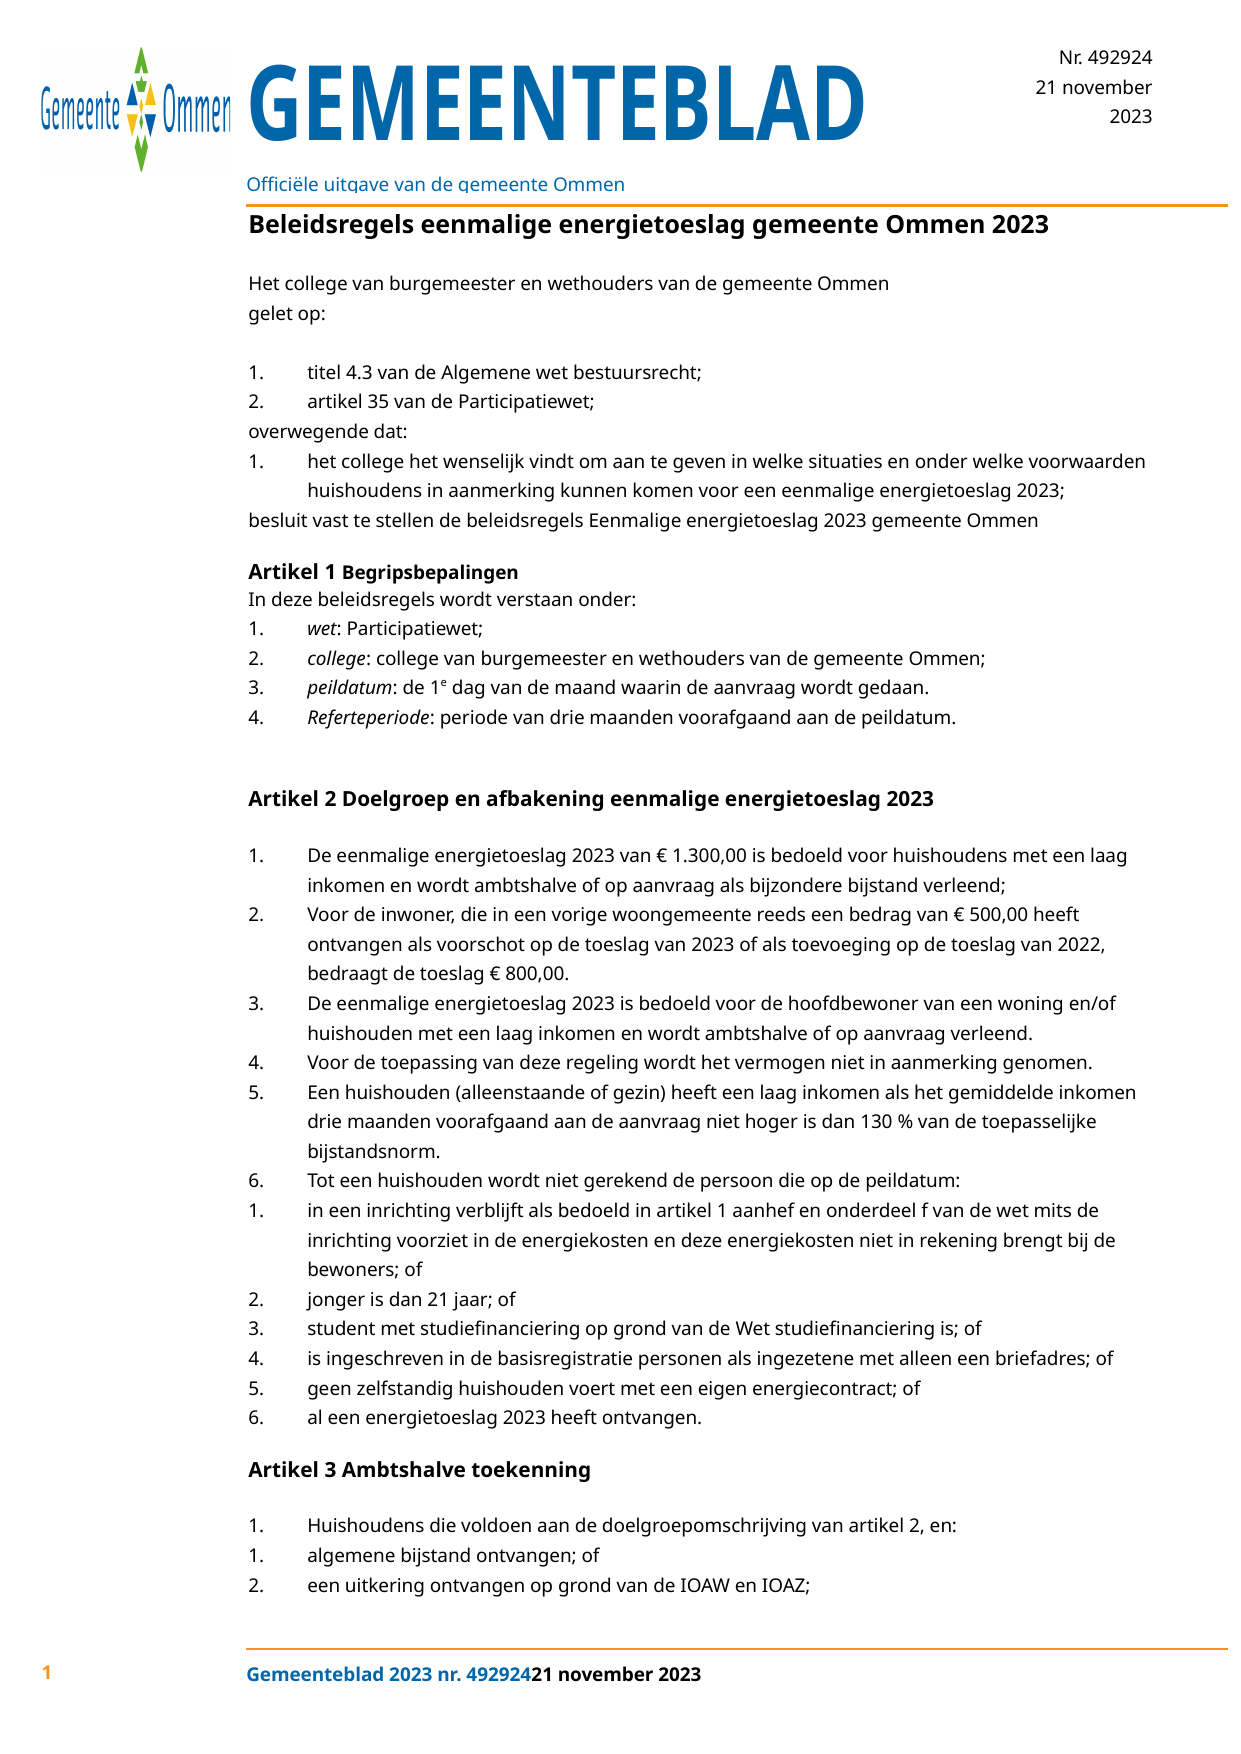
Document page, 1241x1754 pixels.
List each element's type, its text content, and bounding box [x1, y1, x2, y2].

list geen zelfstandig huishouden voert met een eigen energiecontract; of [248, 1375, 1152, 1400]
picture [41, 47, 231, 172]
text besluit vast te stellen de beleidsregels Eenmalige energietoeslag 2023 gemeente Ommen [248, 507, 1152, 533]
list al een energietoeslag 2023 heeft ontvangen. [248, 1404, 1152, 1430]
list artikel 35 van de Participatiewet; [248, 389, 1152, 414]
list student met studiefinanciering op grond van de Wet studiefinanciering is; of [248, 1316, 1152, 1341]
list is ingeschreven in de basisregistratie personen als ingezetene met alleen een briefadres; of [248, 1345, 1152, 1371]
list Tot een huishouden wordt niet gerekend de persoon die op de peildatum: [248, 1168, 1152, 1193]
text overwegende dat: [248, 418, 1152, 444]
list jonger is dan 21 jaar; of [248, 1286, 1152, 1312]
text In deze beleidsregels wordt verstaan onder: [248, 586, 1152, 612]
list Een huishouden (alleenstaande of gezin) heeft een laag inkomen als het gemiddelde inkomen drie maanden voorafgaand aan de aanvraag niet hoger is dan 130 % van de toepasselijke bijstandsnorm. [248, 1079, 1152, 1164]
list peildatum: de 1e dag van de maand waarin de aanvraag wordt gedaan. [248, 674, 1152, 700]
text Artikel 2 Doelgroep en afbakening eenmalige energietoeslag 2023 [248, 784, 1152, 813]
list Huishoudens die voldoen aan de doelgroepomschrijving van artikel 2, en: [248, 1513, 1152, 1538]
list De eenmalige energietoeslag 2023 van € 1.300,00 is bedoeld voor huishoudens met een laag inkomen en wordt ambtshalve of op aanvraag als bijzondere bijstand verleend; [248, 842, 1152, 897]
list wet: Participatiewet; [248, 615, 1152, 641]
text Beleidsregels eenmalige energietoeslag gemeente Ommen 2023 [248, 207, 1152, 241]
list algemene bijstand ontvangen; of [248, 1542, 1152, 1568]
text Artikel 1 Begripsbepalingen [248, 557, 1152, 586]
text gelet op: [248, 300, 1152, 326]
list Voor de toepassing van deze regeling wordt het vermogen niet in aanmerking genomen. [248, 1049, 1152, 1075]
list De eenmalige energietoeslag 2023 is bedoeld voor de hoofdbewoner van een woning en/of huishouden met een laag inkomen en wordt ambtshalve of op aanvraag verleend. [248, 990, 1152, 1045]
list titel 4.3 van de Algemene wet bestuursrecht; [248, 359, 1152, 385]
text Het college van burgemeester en wethouders van de gemeente Ommen [248, 270, 1152, 296]
list het college het wenselijk vindt om aan te geven in welke situaties en onder welke voorwaarden huishoudens in aanmerking kunnen komen voor een eenmalige energietoeslag 2023; [248, 448, 1152, 503]
list in een inrichting verblijft als bedoeld in artikel 1 aanhef en onderdeel f van de wet mits de inrichting voorziet in de energiekosten en deze energiekosten niet in rekening brengt bij de bewoners; of [248, 1197, 1152, 1282]
list Voor de inwoner, die in een vorige woongemeente reeds een bedrag van € 500,00 heeft ontvangen als voorschot op de toeslag van 2023 of als toevoeging op de toeslag van 2022, bedraagt de toeslag € 800,00. [248, 901, 1152, 986]
list Referteperiode: periode van drie maanden voorafgaand aan de peildatum. [248, 704, 1152, 730]
text Artikel 3 Ambtshalve toekenning [248, 1455, 1152, 1483]
list college: college van burgemeester en wethouders van de gemeente Ommen; [248, 645, 1152, 671]
list een uitkering ontvangen op grond van de IOAW en IOAZ; [248, 1572, 1152, 1598]
